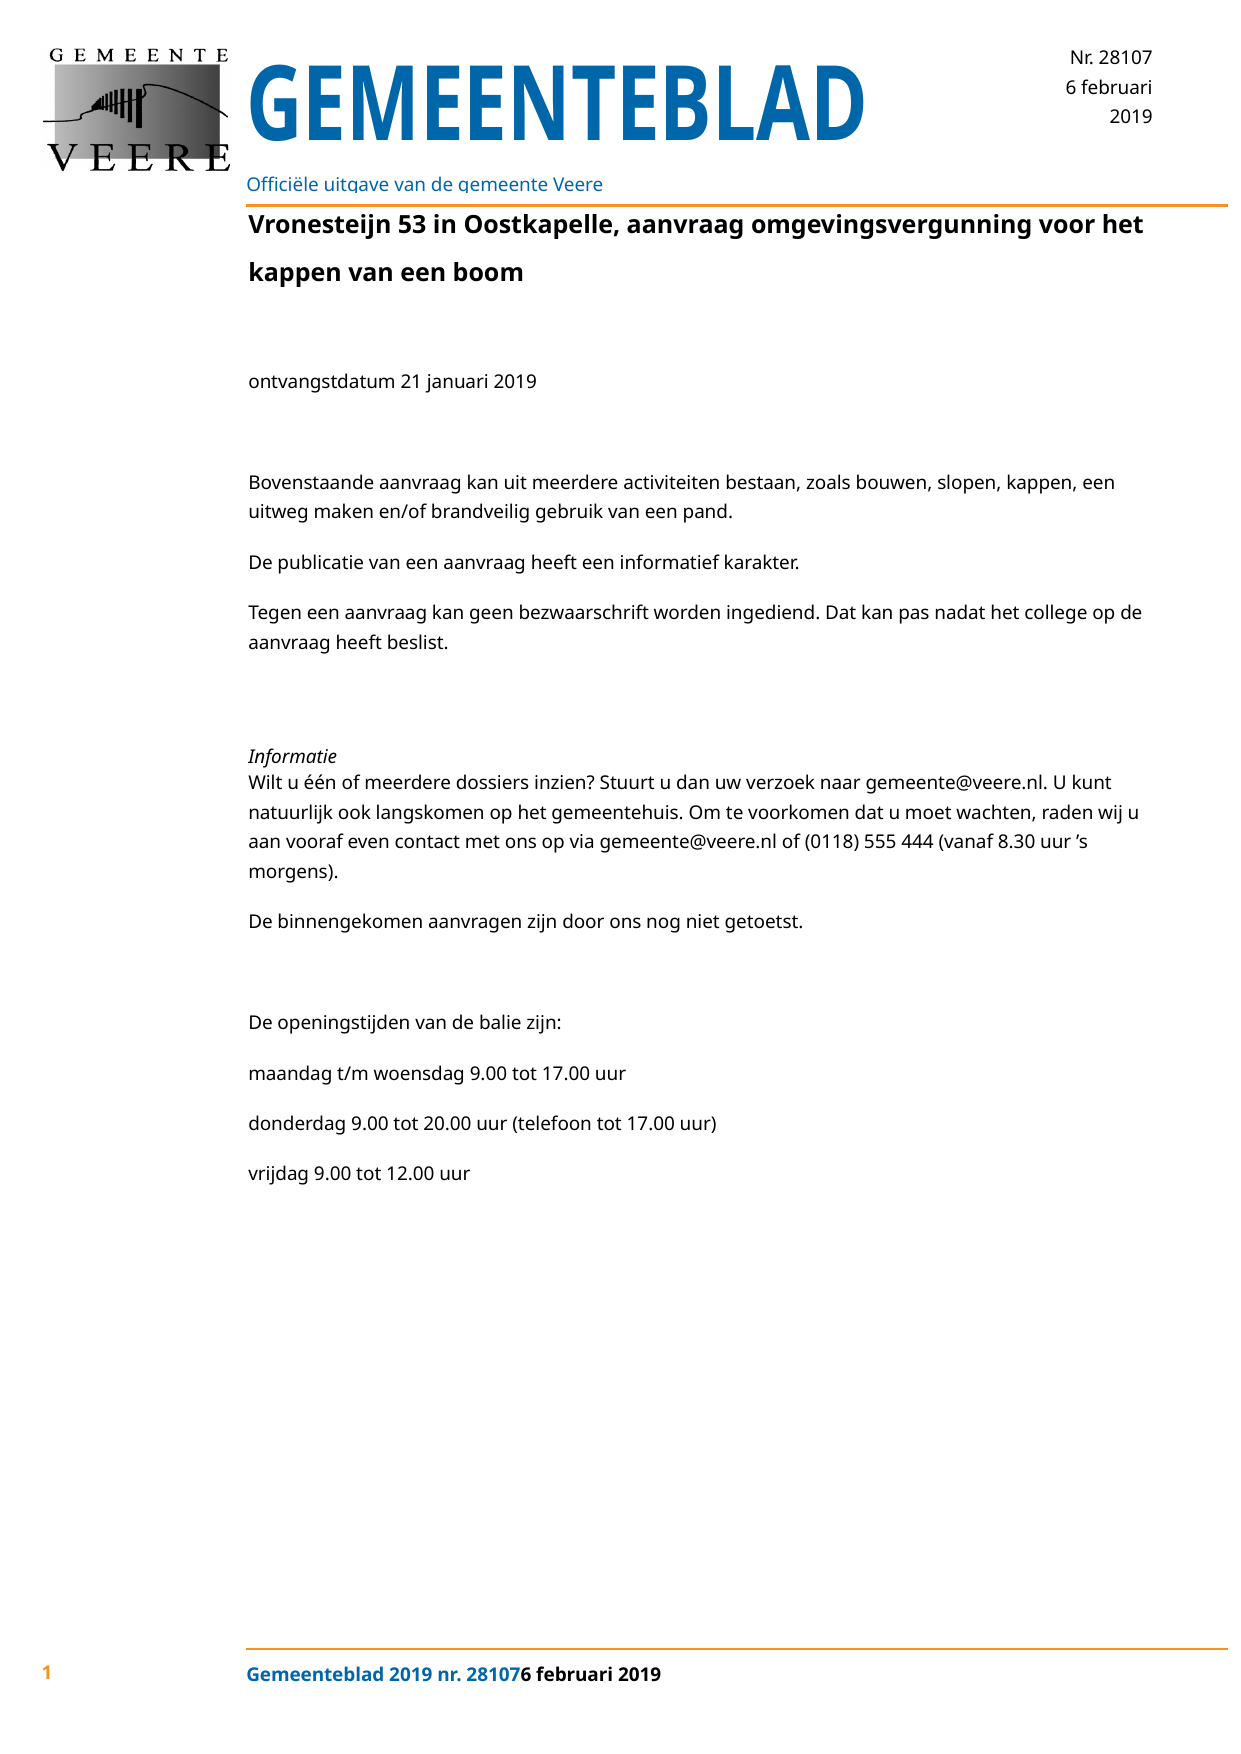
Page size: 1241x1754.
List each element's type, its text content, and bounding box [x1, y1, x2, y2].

text Informatie [248, 743, 1152, 769]
text ontvangstdatum 21 januari 2019 [248, 368, 1152, 394]
text donderdag 9.00 tot 20.00 uur (telefoon tot 17.00 uur) [248, 1110, 1152, 1136]
text Wilt u één of meerdere dossiers inzien? Stuurt u dan uw verzoek naar gemeente@veere.nl. U kunt natuurlijk ook langskomen op het gemeentehuis. Om te voorkomen dat u moet wachten, raden wij u aan vooraf even contact met ons op via gemeente@veere.nl of (0118) 555 444 (vanaf 8.30 uur ’s morgens). [248, 769, 1152, 884]
text maandag t/m woensdag 9.00 tot 17.00 uur [248, 1060, 1152, 1085]
text Tegen een aanvraag kan geen bezwaarschrift worden ingediend. Dat kan pas nadat het college op de aanvraag heeft beslist. [248, 599, 1152, 655]
picture [41, 47, 231, 172]
text De openingstijden van de balie zijn: [248, 1009, 1152, 1035]
text Vronesteijn 53 in Oostkapelle, aanvraag omgevingsvergunning voor het kappen van een boom [248, 207, 1152, 288]
text De binnengekomen aanvragen zijn door ons nog niet getoetst. [248, 908, 1152, 934]
text De publicatie van een aanvraag heeft een informatief karakter. [248, 549, 1152, 575]
text Bovenstaande aanvraag kan uit meerdere activiteiten bestaan, zoals bouwen, slopen, kappen, een uitweg maken en/of brandveilig gebruik van een pand. [248, 469, 1152, 524]
text vrijdag 9.00 tot 12.00 uur [248, 1161, 1152, 1186]
